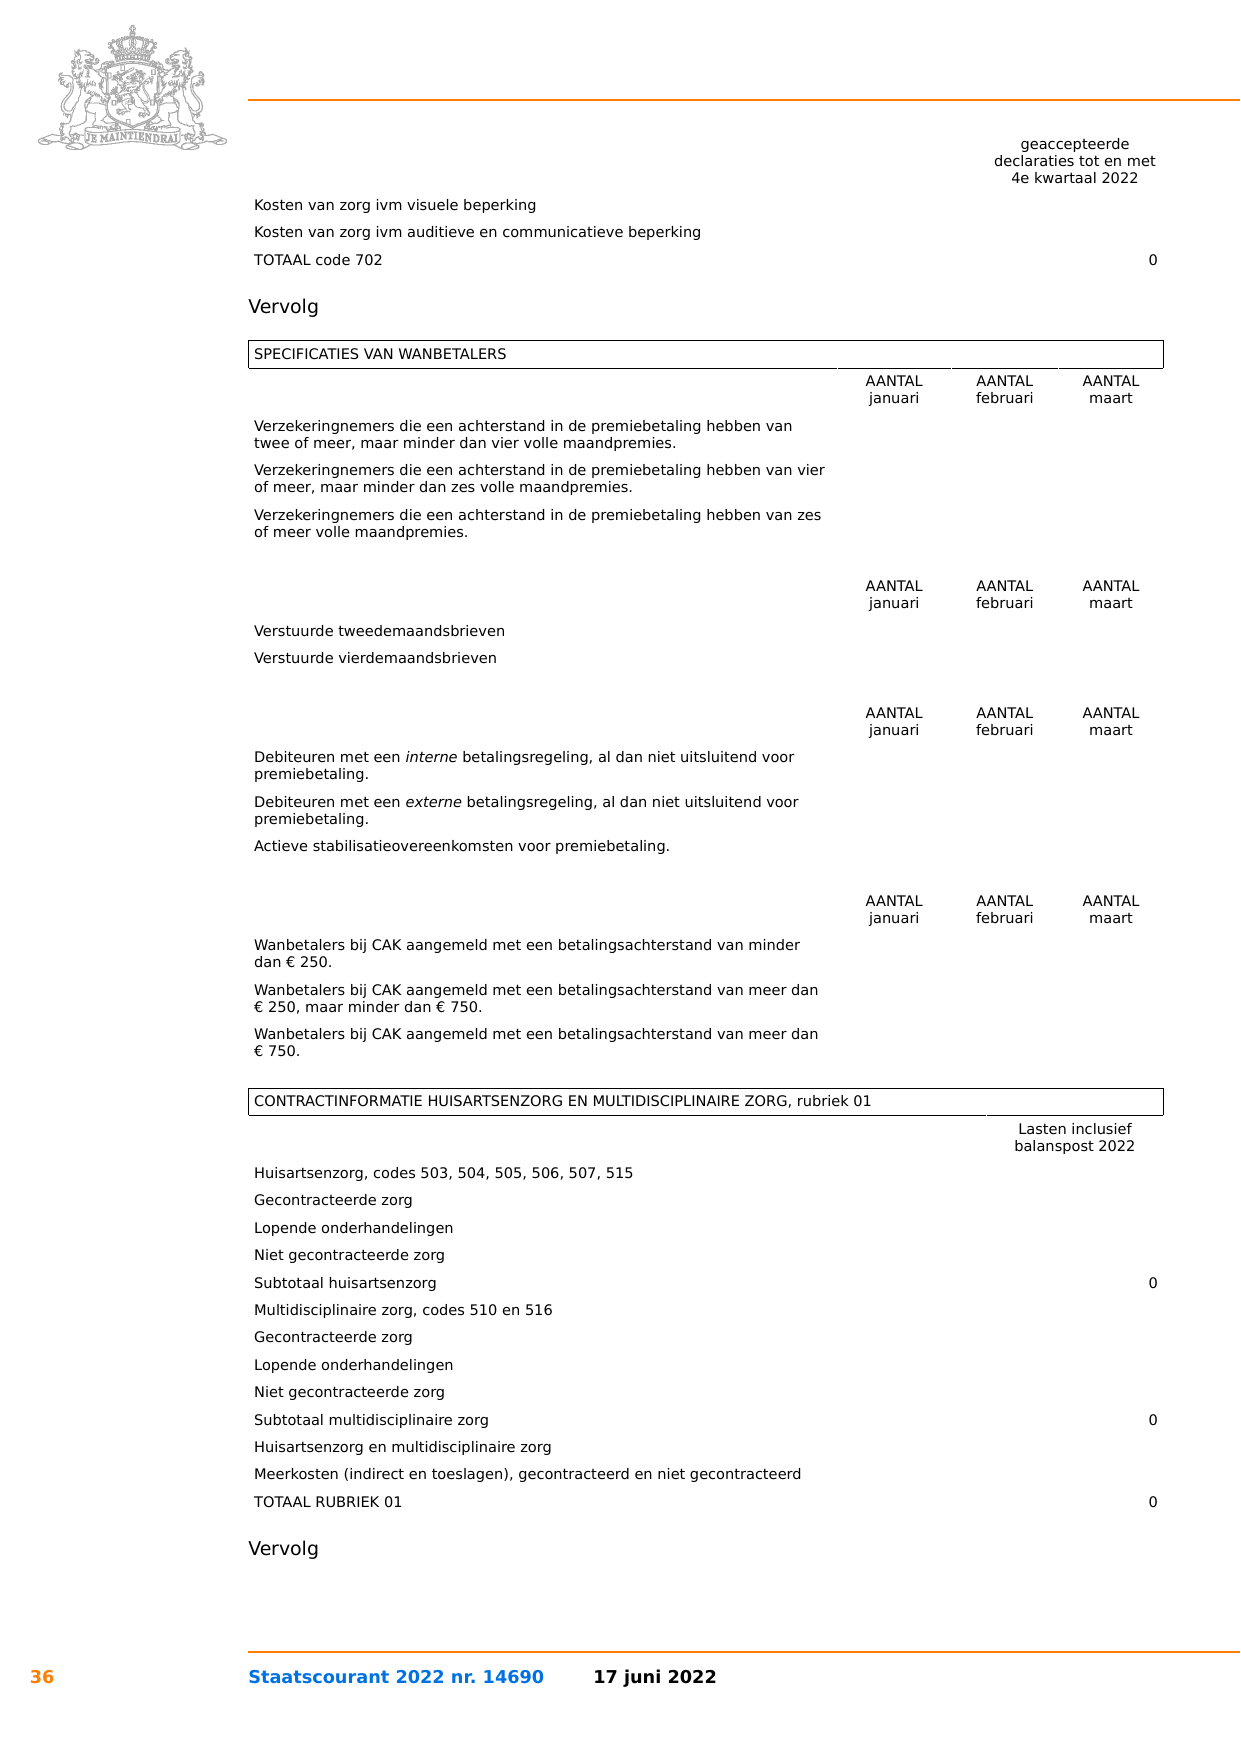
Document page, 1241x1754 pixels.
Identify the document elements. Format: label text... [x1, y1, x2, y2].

table_cell Lopende onderhandelingen [249, 1352, 986, 1378]
table_cell AANTAL maart [1059, 700, 1163, 743]
table_cell Subtotaal multidisciplinaire zorg [249, 1407, 986, 1433]
table_cell Niet gecontracteerde zorg [249, 1243, 986, 1269]
table_cell AANTAL maart [1059, 369, 1163, 412]
table_cell [1059, 1021, 1163, 1064]
table_cell Verzekeringnemers die een achterstand in de premiebetaling hebben van vier of meer, maar minder dan zes volle maandpremies. [249, 458, 837, 501]
table_cell Lasten inclusief balanspost 2022 [987, 1116, 1163, 1159]
table_cell Niet gecontracteerde zorg [249, 1379, 986, 1406]
table_cell Verstuurde vierdemaandsbrieven [249, 645, 837, 672]
table_cell Wanbetalers bij CAK aangemeld met een betalingsachterstand van meer dan € 750. [249, 1021, 837, 1064]
table_cell [987, 1462, 1163, 1488]
table_cell [838, 833, 951, 859]
table_cell [249, 131, 986, 191]
table_cell Multidisciplinaire zorg, codes 510 en 516 [249, 1297, 986, 1323]
table_cell Gecontracteerde zorg [249, 1188, 986, 1214]
table_cell [1059, 458, 1163, 501]
table_cell [987, 1160, 1163, 1187]
table_cell Huisartsenzorg en multidisciplinaire zorg [249, 1434, 986, 1461]
table_cell Kosten van zorg ivm auditieve en communicatieve beperking [249, 220, 986, 246]
table_header SPECIFICATIES VAN WANBETALERS [249, 341, 1163, 368]
table_cell [1059, 618, 1163, 644]
table_cell Subtotaal huisartsenzorg [249, 1270, 986, 1296]
table_cell [249, 673, 1163, 699]
table_cell 0 [987, 247, 1163, 273]
table_cell [987, 1243, 1163, 1269]
table_cell [838, 789, 951, 832]
table_cell [838, 502, 951, 545]
table_cell [987, 1352, 1163, 1378]
table_cell TOTAAL RUBRIEK 01 [249, 1489, 986, 1515]
table_cell [249, 888, 837, 931]
table_cell AANTAL februari [952, 369, 1058, 412]
table_cell [838, 458, 951, 501]
table_cell [952, 833, 1058, 859]
table_cell Huisartsenzorg, codes 503, 504, 505, 506, 507, 515 [249, 1160, 986, 1187]
table_cell Wanbetalers bij CAK aangemeld met een betalingsachterstand van meer dan € 250, maar minder dan € 750. [249, 977, 837, 1020]
table_cell [249, 700, 837, 743]
table_cell [838, 933, 951, 976]
table_cell Lopende onderhandelingen [249, 1215, 986, 1241]
table_cell [1059, 413, 1163, 456]
table_cell [952, 458, 1058, 501]
table_cell [249, 1116, 986, 1159]
table_cell [987, 1297, 1163, 1323]
table_cell [249, 546, 1163, 572]
table_cell [987, 220, 1163, 246]
table_cell AANTAL januari [838, 369, 951, 412]
table_cell [1059, 789, 1163, 832]
table_cell [1059, 745, 1163, 788]
table_cell Debiteuren met een interne betalingsregeling, al dan niet uitsluitend voor premiebetaling. [249, 745, 837, 788]
table_cell [987, 1434, 1163, 1461]
table_cell [952, 977, 1058, 1020]
table_cell 0 [987, 1407, 1163, 1433]
table_cell AANTAL februari [952, 888, 1058, 931]
table_cell Meerkosten (indirect en toeslagen), gecontracteerd en niet gecontracteerd [249, 1462, 986, 1488]
table_cell Actieve stabilisatieovereenkomsten voor premiebetaling. [249, 833, 837, 859]
table_cell AANTAL januari [838, 574, 951, 617]
table_cell Kosten van zorg ivm visuele beperking [249, 192, 986, 219]
picture [38, 25, 227, 150]
table_cell [952, 502, 1058, 545]
table_cell [838, 745, 951, 788]
table_cell [249, 861, 1163, 887]
table_cell Wanbetalers bij CAK aangemeld met een betalingsachterstand van minder dan € 250. [249, 933, 837, 976]
table_cell 0 [987, 1270, 1163, 1296]
table_cell Verzekeringnemers die een achterstand in de premiebetaling hebben van twee of meer, maar minder dan vier volle maandpremies. [249, 413, 837, 456]
table_cell [952, 789, 1058, 832]
table_cell AANTAL maart [1059, 574, 1163, 617]
table_cell [1059, 977, 1163, 1020]
table_cell 0 [987, 1489, 1163, 1515]
table_cell [987, 1188, 1163, 1214]
text Vervolg [248, 1538, 1163, 1560]
table_cell Verstuurde tweedemaandsbrieven [249, 618, 837, 644]
table_cell [952, 745, 1058, 788]
table_cell [952, 933, 1058, 976]
table_cell [1059, 833, 1163, 859]
table_cell [1059, 645, 1163, 672]
table_cell [249, 369, 837, 412]
table_cell [838, 413, 951, 456]
table_cell Verzekeringnemers die een achterstand in de premiebetaling hebben van zes of meer volle maandpremies. [249, 502, 837, 545]
table_cell [987, 1379, 1163, 1406]
table_cell [952, 1021, 1058, 1064]
text Vervolg [248, 296, 1163, 318]
table_cell [952, 413, 1058, 456]
table_cell [1059, 933, 1163, 976]
table_cell [987, 1215, 1163, 1241]
table_cell [1059, 502, 1163, 545]
table_cell [838, 1021, 951, 1064]
table_cell TOTAAL code 702 [249, 247, 986, 273]
table_cell [952, 645, 1058, 672]
table_cell [987, 192, 1163, 219]
table_cell AANTAL februari [952, 574, 1058, 617]
table_cell AANTAL januari [838, 700, 951, 743]
table_cell [838, 977, 951, 1020]
table_cell AANTAL maart [1059, 888, 1163, 931]
table_header CONTRACTINFORMATIE HUISARTSENZORG EN MULTIDISCIPLINAIRE ZORG, rubriek 01 [249, 1089, 1163, 1115]
table_cell [249, 574, 837, 617]
table_cell [952, 618, 1058, 644]
table_cell [987, 1325, 1163, 1351]
table_cell geaccepteerde declaraties tot en met 4e kwartaal 2022 [987, 131, 1163, 191]
table_cell Gecontracteerde zorg [249, 1325, 986, 1351]
table_cell [838, 618, 951, 644]
table_cell Debiteuren met een externe betalingsregeling, al dan niet uitsluitend voor premiebetaling. [249, 789, 837, 832]
table_cell [838, 645, 951, 672]
table_cell AANTAL februari [952, 700, 1058, 743]
table_cell AANTAL januari [838, 888, 951, 931]
